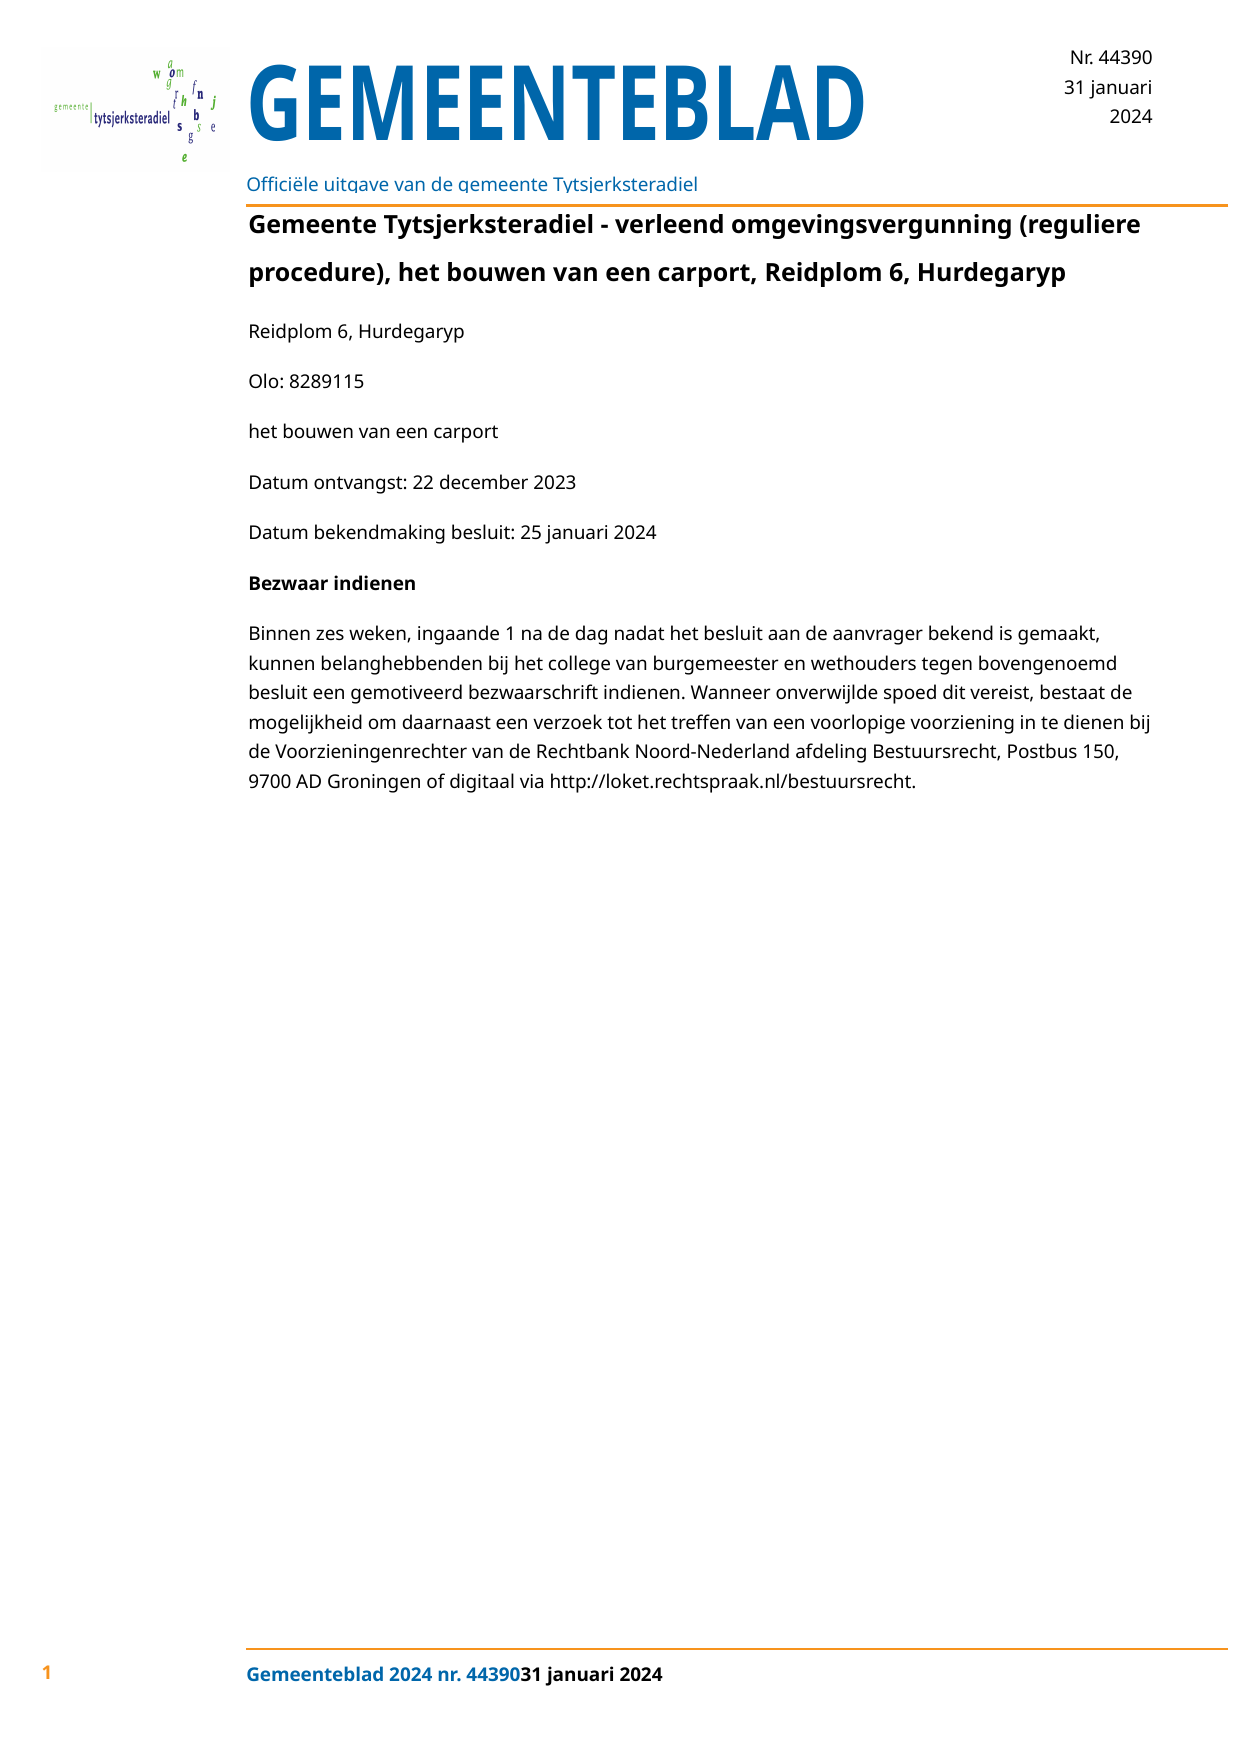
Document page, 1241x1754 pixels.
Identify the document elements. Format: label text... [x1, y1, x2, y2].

text Binnen zes weken, ingaande 1 na de dag nadat het besluit aan de aanvrager bekend is gemaakt, kunnen belanghebbenden bij het college van burgemeester en wethouders tegen bovengenoemd besluit een gemotiveerd bezwaarschrift indienen. Wanneer onverwijlde spoed dit vereist, bestaat de mogelijkheid om daarnaast een verzoek tot het treffen van een voorlopige voorziening in te dienen bij de Voorzieningenrechter van de Rechtbank Noord-Nederland afdeling Bestuursrecht, Postbus 150, 9700 AD Groningen of digitaal via http://loket.rechtspraak.nl/bestuursrecht. [248, 620, 1152, 794]
picture [41, 47, 231, 172]
text Datum ontvangst: 22 december 2023 [248, 469, 1152, 495]
text Bezwaar indienen [248, 570, 1152, 596]
text Datum bekendmaking besluit: 25 januari 2024 [248, 519, 1152, 545]
text het bouwen van een carport [248, 419, 1152, 444]
text Gemeente Tytsjerksteradiel - verleend omgevingsvergunning (reguliere procedure), het bouwen van een carport, Reidplom 6, Hurdegaryp [248, 207, 1152, 288]
text Reidplom 6, Hurdegaryp [248, 318, 1152, 344]
text Olo: 8289115 [248, 368, 1152, 394]
